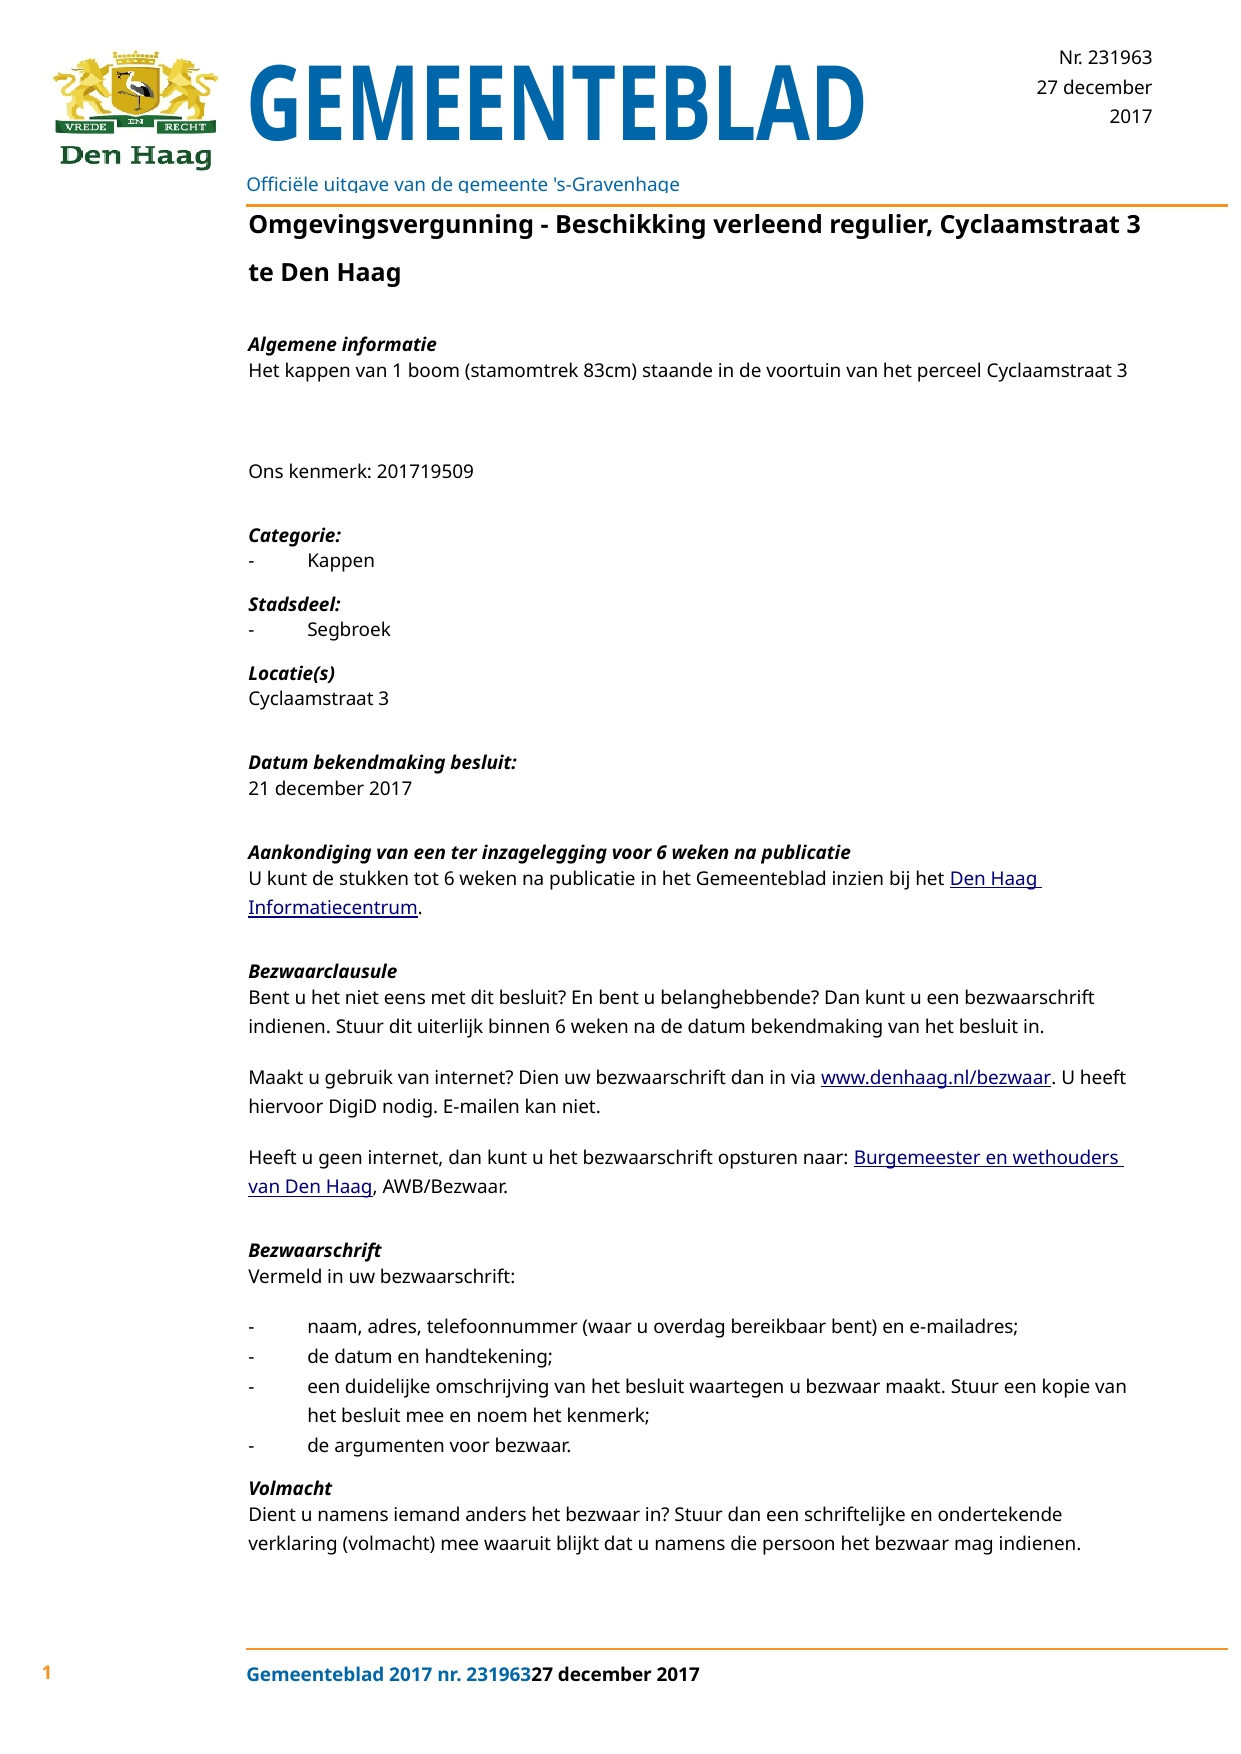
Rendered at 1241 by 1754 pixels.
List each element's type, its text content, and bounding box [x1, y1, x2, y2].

text Heeft u geen internet, dan kunt u het bezwaarschrift opsturen naar: Burgemeester en wethouders van Den Haag, AWB/Bezwaar. [248, 1144, 1152, 1199]
text Locatie(s) [248, 660, 1152, 685]
text 21 december 2017 [248, 775, 1152, 801]
text Cyclaamstraat 3 [248, 685, 1152, 711]
text Aankondiging van een ter inzagelegging voor 6 weken na publicatie [248, 839, 1152, 865]
list de datum en handtekening; [248, 1343, 1152, 1369]
text Volmacht [248, 1475, 1152, 1501]
list een duidelijke omschrijving van het besluit waartegen u bezwaar maakt. Stuur een kopie van het besluit mee en noem het kenmerk; [248, 1373, 1152, 1428]
text Bezwaarschrift [248, 1238, 1152, 1263]
text Dient u namens iemand anders het bezwaar in? Stuur dan een schriftelijke en ondertekende verklaring (volmacht) mee waaruit blijkt dat u namens die persoon het bezwaar mag indienen. [248, 1501, 1152, 1556]
text Categorie: [248, 522, 1152, 548]
text Vermeld in uw bezwaarschrift: [248, 1263, 1152, 1289]
list Segbroek [248, 617, 1152, 642]
list de argumenten voor bezwaar. [248, 1432, 1152, 1458]
text Ons kenmerk: 201719509 [248, 458, 1152, 484]
text Algemene informatie [248, 331, 1152, 357]
picture [41, 47, 231, 172]
text Stadsdeel: [248, 591, 1152, 617]
text Maakt u gebruik van internet? Dien uw bezwaarschrift dan in via www.denhaag.nl/bezwaar. U heeft hiervoor DigiD nodig. E-mailen kan niet. [248, 1064, 1152, 1119]
text U kunt de stukken tot 6 weken na publicatie in het Gemeenteblad inzien bij het Den Haag Informatiecentrum. [248, 865, 1152, 920]
text Het kappen van 1 boom (stamomtrek 83cm) staande in de voortuin van het perceel Cyclaamstraat 3 [248, 357, 1152, 383]
text Bent u het niet eens met dit besluit? En bent u belanghebbende? Dan kunt u een bezwaarschrift indienen. Stuur dit uiterlijk binnen 6 weken na de datum bekendmaking van het besluit in. [248, 984, 1152, 1039]
text Omgevingsvergunning - Beschikking verleend regulier, Cyclaamstraat 3 te Den Haag [248, 207, 1152, 288]
list Kappen [248, 548, 1152, 573]
list naam, adres, telefoonnummer (waar u overdag bereikbaar bent) en e-mailadres; [248, 1314, 1152, 1339]
text Datum bekendmaking besluit: [248, 749, 1152, 775]
text Bezwaarclausule [248, 958, 1152, 984]
